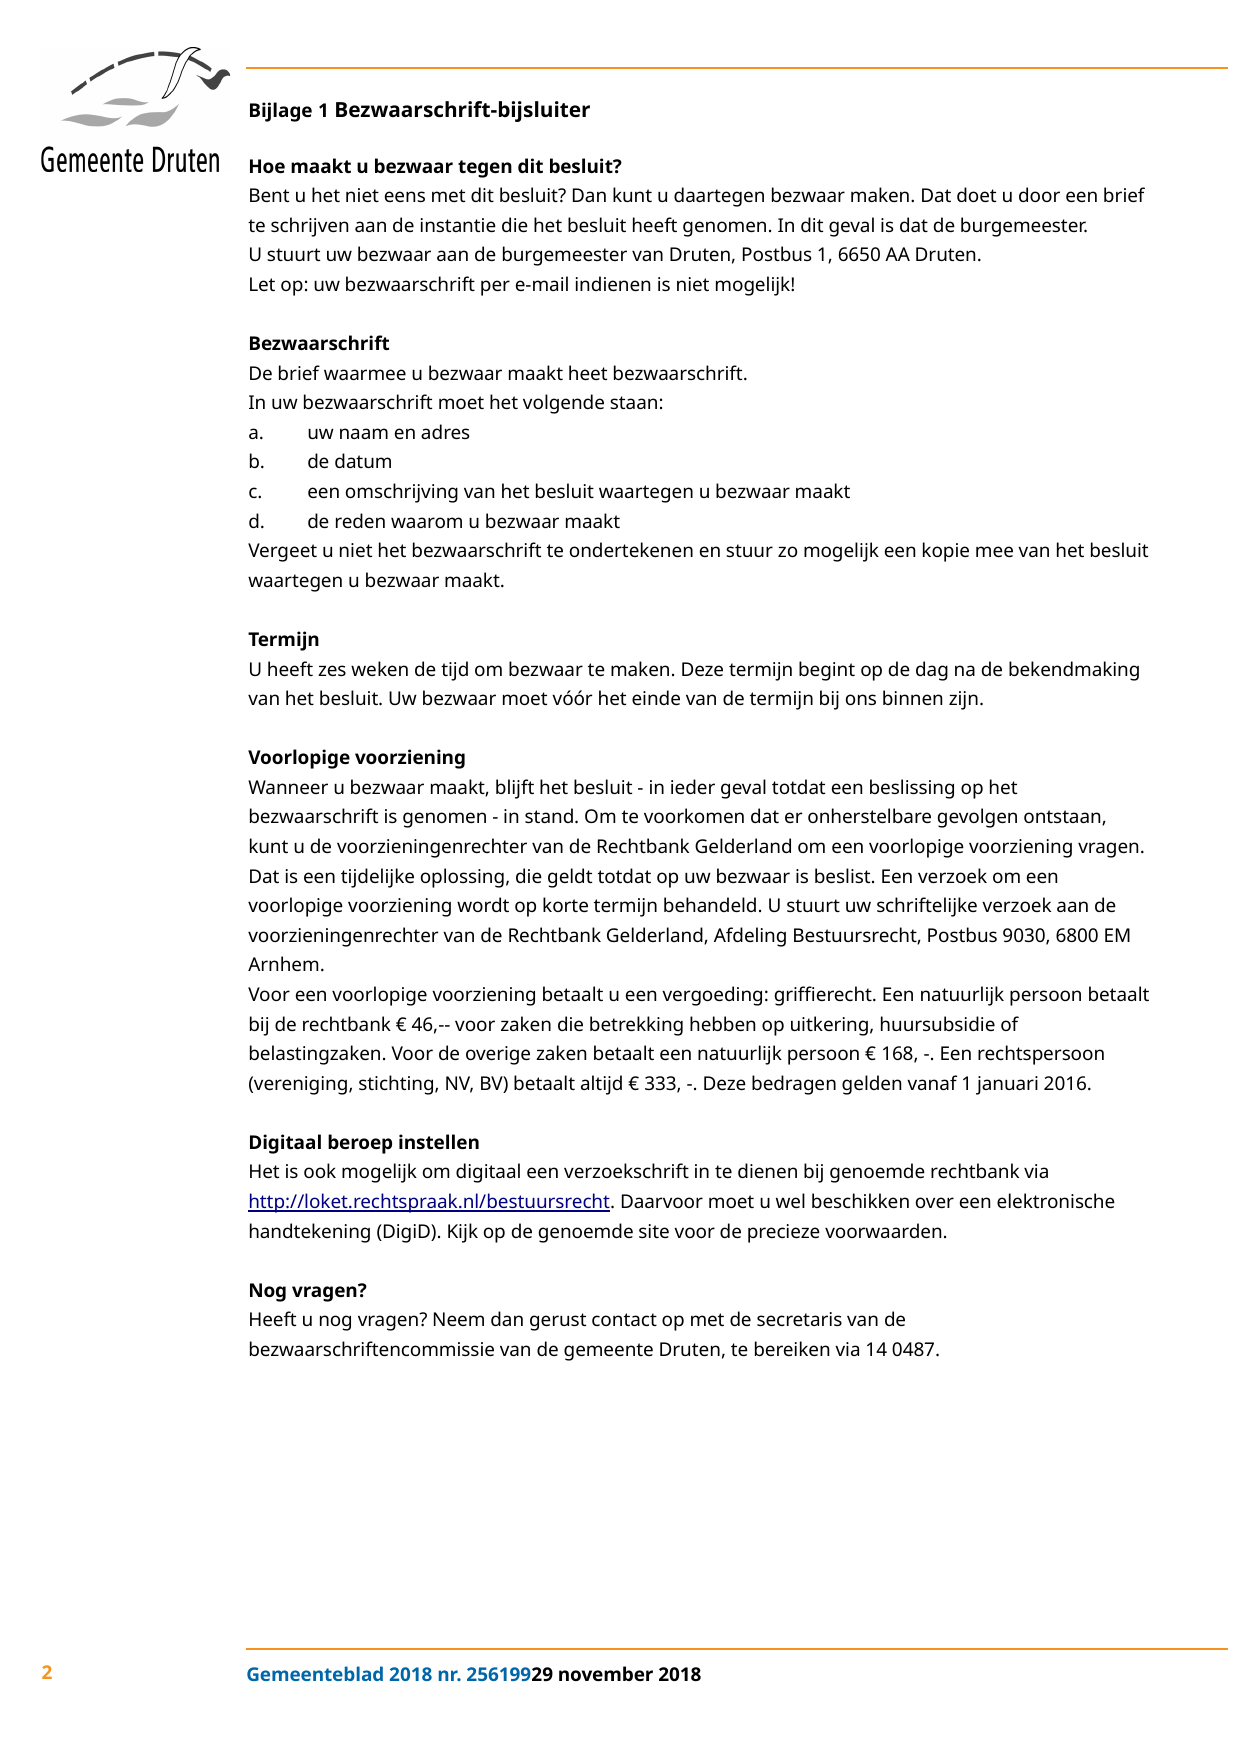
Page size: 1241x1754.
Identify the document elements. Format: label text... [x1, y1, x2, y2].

text Bijlage 1 Bezwaarschrift-bijsluiter [248, 95, 1152, 123]
list de datum [248, 449, 1152, 474]
list de reden waarom u bezwaar maakt [248, 508, 1152, 534]
text Voor een voorlopige voorziening betaalt u een vergoeding: griffierecht. Een natuurlijk persoon betaalt bij de rechtbank € 46,-- voor zaken die betrekking hebben op uitkering, huursubsidie of belastingzaken. Voor de overige zaken betaalt een natuurlijk persoon € 168, -. Een rechtspersoon (vereniging, stichting, NV, BV) betaalt altijd € 333, -. Deze bedragen gelden vanaf 1 januari 2016. [248, 981, 1152, 1096]
text Voorlopige voorziening [248, 744, 1152, 770]
text Let op: uw bezwaarschrift per e-mail indienen is niet mogelijk! [248, 271, 1152, 297]
text Nog vragen? [248, 1277, 1152, 1303]
text Digitaal beroep instellen [248, 1129, 1152, 1155]
text Bezwaarschrift [248, 330, 1152, 356]
text In uw bezwaarschrift moet het volgende staan: [248, 389, 1152, 415]
text Termijn [248, 626, 1152, 652]
text Heeft u nog vragen? Neem dan gerust contact op met de secretaris van de bezwaarschriftencommissie van de gemeente Druten, te bereiken via 14 0487. [248, 1307, 1152, 1362]
text Vergeet u niet het bezwaarschrift te ondertekenen en stuur zo mogelijk een kopie mee van het besluit waartegen u bezwaar maakt. [248, 537, 1152, 593]
text U stuurt uw bezwaar aan de burgemeester van Druten, Postbus 1, 6650 AA Druten. [248, 242, 1152, 267]
list een omschrijving van het besluit waartegen u bezwaar maakt [248, 478, 1152, 504]
picture [41, 47, 231, 172]
text Wanneer u bezwaar maakt, blijft het besluit - in ieder geval totdat een beslissing op het bezwaarschrift is genomen - in stand. Om te voorkomen dat er onherstelbare gevolgen ontstaan, kunt u de voorzieningenrechter van de Rechtbank Gelderland om een voorlopige voorziening vragen. Dat is een tijdelijke oplossing, die geldt totdat op uw bezwaar is beslist. Een verzoek om een voorlopige voorziening wordt op korte termijn behandeld. U stuurt uw schriftelijke verzoek aan de voorzieningenrechter van de Rechtbank Gelderland, Afdeling Bestuursrecht, Postbus 9030, 6800 EM Arnhem. [248, 774, 1152, 977]
list uw naam en adres [248, 419, 1152, 445]
text Het is ook mogelijk om digitaal een verzoekschrift in te dienen bij genoemde rechtbank via http://loket.rechtspraak.nl/bestuursrecht. Daarvoor moet u wel beschikken over een elektronische handtekening (DigiD). Kijk op de genoemde site voor de precieze voorwaarden. [248, 1159, 1152, 1244]
text U heeft zes weken de tijd om bezwaar te maken. Deze termijn begint op de dag na de bekendmaking van het besluit. Uw bezwaar moet vóór het einde van de termijn bij ons binnen zijn. [248, 656, 1152, 711]
text Hoe maakt u bezwaar tegen dit besluit? [248, 153, 1152, 179]
text Bent u het niet eens met dit besluit? Dan kunt u daartegen bezwaar maken. Dat doet u door een brief te schrijven aan de instantie die het besluit heeft genomen. In dit geval is dat de burgemeester. [248, 182, 1152, 238]
text De brief waarmee u bezwaar maakt heet bezwaarschrift. [248, 360, 1152, 386]
